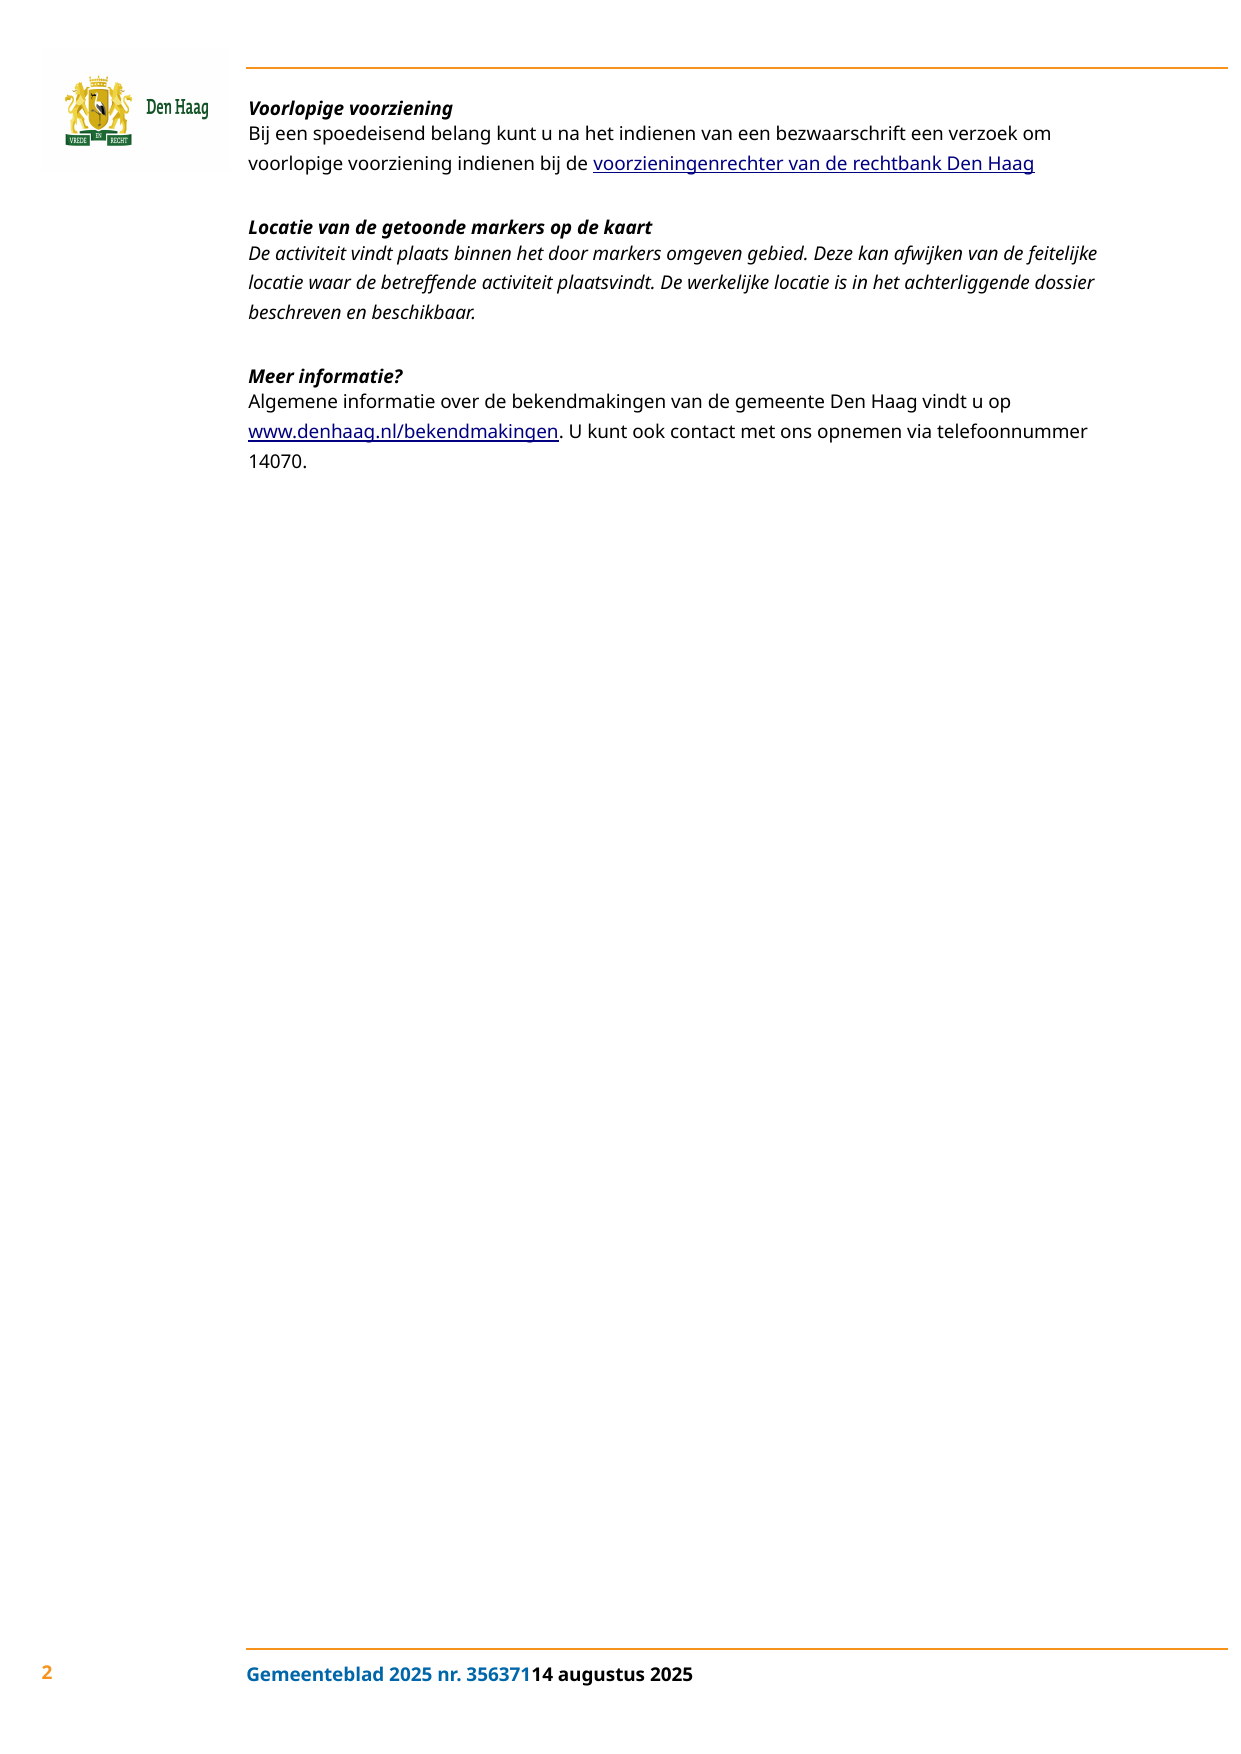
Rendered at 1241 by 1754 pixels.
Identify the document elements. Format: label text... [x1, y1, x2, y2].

text Bij een spoedeisend belang kunt u na het indienen van een bezwaarschrift een verzoek om voorlopige voorziening indienen bij de voorzieningenrechter van de rechtbank Den Haag [248, 121, 1152, 176]
text Voorlopige voorziening [248, 95, 1152, 121]
text De activiteit vindt plaats binnen het door markers omgeven gebied. Deze kan afwijken van de feitelijke locatie waar de betreffende activiteit plaatsvindt. De werkelijke locatie is in het achterliggende dossier beschreven en beschikbaar. [248, 240, 1152, 325]
text Meer informatie? [248, 363, 1152, 389]
text Locatie van de getoonde markers op de kaart [248, 214, 1152, 240]
picture [41, 47, 231, 172]
text Algemene informatie over de bekendmakingen van de gemeente Den Haag vindt u op www.denhaag.nl/bekendmakingen. U kunt ook contact met ons opnemen via telefoonnummer 14070. [248, 389, 1152, 473]
